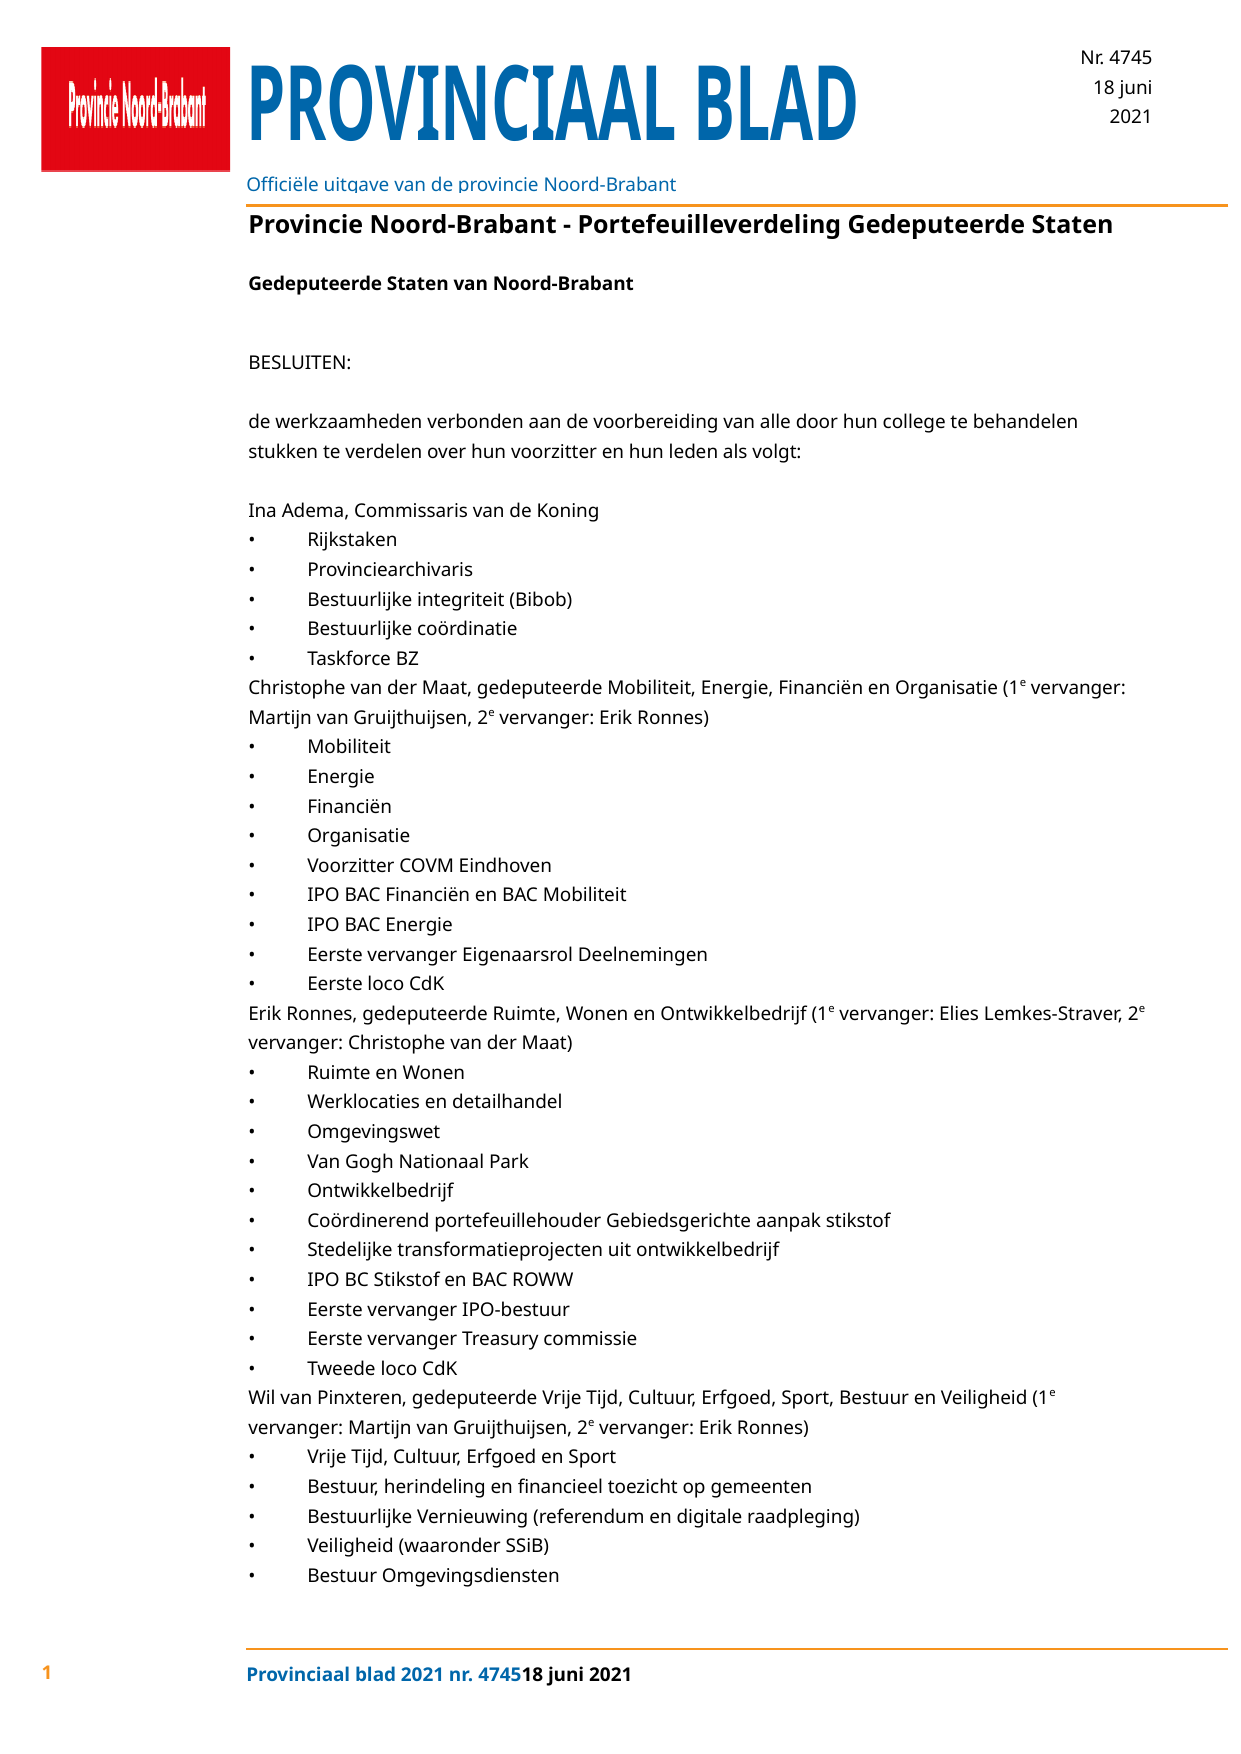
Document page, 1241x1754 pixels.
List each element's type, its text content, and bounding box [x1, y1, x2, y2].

list Organisatie [248, 822, 1152, 848]
list Eerste vervanger Eigenaarsrol Deelnemingen [248, 941, 1152, 967]
list Rijkstaken [248, 527, 1152, 552]
list Bestuurlijke integriteit (Bibob) [248, 586, 1152, 612]
list Bestuur Omgevingsdiensten [248, 1562, 1152, 1588]
list Stedelijke transformatieprojecten uit ontwikkelbedrijf [248, 1237, 1152, 1262]
text Erik Ronnes, gedeputeerde Ruimte, Wonen en Ontwikkelbedrijf (1e vervanger: Elies Lemkes-Straver, 2e vervanger: Christophe van der Maat) [248, 1000, 1152, 1055]
list Eerste vervanger IPO-bestuur [248, 1296, 1152, 1322]
list Eerste vervanger Treasury commissie [248, 1325, 1152, 1351]
list IPO BAC Financiën en BAC Mobiliteit [248, 882, 1152, 907]
list IPO BAC Energie [248, 911, 1152, 937]
list Ruimte en Wonen [248, 1059, 1152, 1085]
list Bestuurlijke coördinatie [248, 615, 1152, 641]
list Vrije Tijd, Cultuur, Erfgoed en Sport [248, 1444, 1152, 1469]
text Ina Adema, Commissaris van de Koning [248, 497, 1152, 523]
list IPO BC Stikstof en BAC ROWW [248, 1266, 1152, 1292]
list Tweede loco CdK [248, 1355, 1152, 1381]
list Bestuurlijke Vernieuwing (referendum en digitale raadpleging) [248, 1503, 1152, 1529]
list Veiligheid (waaronder SSiB) [248, 1532, 1152, 1558]
picture [41, 47, 231, 172]
list Omgevingswet [248, 1118, 1152, 1144]
list Van Gogh Nationaal Park [248, 1148, 1152, 1174]
list Werklocaties en detailhandel [248, 1089, 1152, 1114]
text de werkzaamheden verbonden aan de voorbereiding van alle door hun college te behandelen stukken te verdelen over hun voorzitter en hun leden als volgt: [248, 408, 1152, 464]
list Ontwikkelbedrijf [248, 1177, 1152, 1203]
list Provinciearchivaris [248, 556, 1152, 582]
text Wil van Pinxteren, gedeputeerde Vrije Tijd, Cultuur, Erfgoed, Sport, Bestuur en Veiligheid (1e vervanger: Martijn van Gruijthuijsen, 2e vervanger: Erik Ronnes) [248, 1384, 1152, 1440]
text BESLUITEN: [248, 349, 1152, 375]
list Bestuur, herindeling en financieel toezicht op gemeenten [248, 1473, 1152, 1499]
list Taskforce BZ [248, 645, 1152, 671]
list Voorzitter COVM Eindhoven [248, 852, 1152, 878]
text Christophe van der Maat, gedeputeerde Mobiliteit, Energie, Financiën en Organisatie (1e vervanger: Martijn van Gruijthuijsen, 2e vervanger: Erik Ronnes) [248, 674, 1152, 730]
list Energie [248, 763, 1152, 789]
list Mobiliteit [248, 734, 1152, 759]
list Coördinerend portefeuillehouder Gebiedsgerichte aanpak stikstof [248, 1207, 1152, 1233]
list Eerste loco CdK [248, 970, 1152, 996]
text Provincie Noord-Brabant - Portefeuilleverdeling Gedeputeerde Staten [248, 207, 1152, 241]
list Financiën [248, 793, 1152, 819]
text Gedeputeerde Staten van Noord-Brabant [248, 270, 1152, 296]
